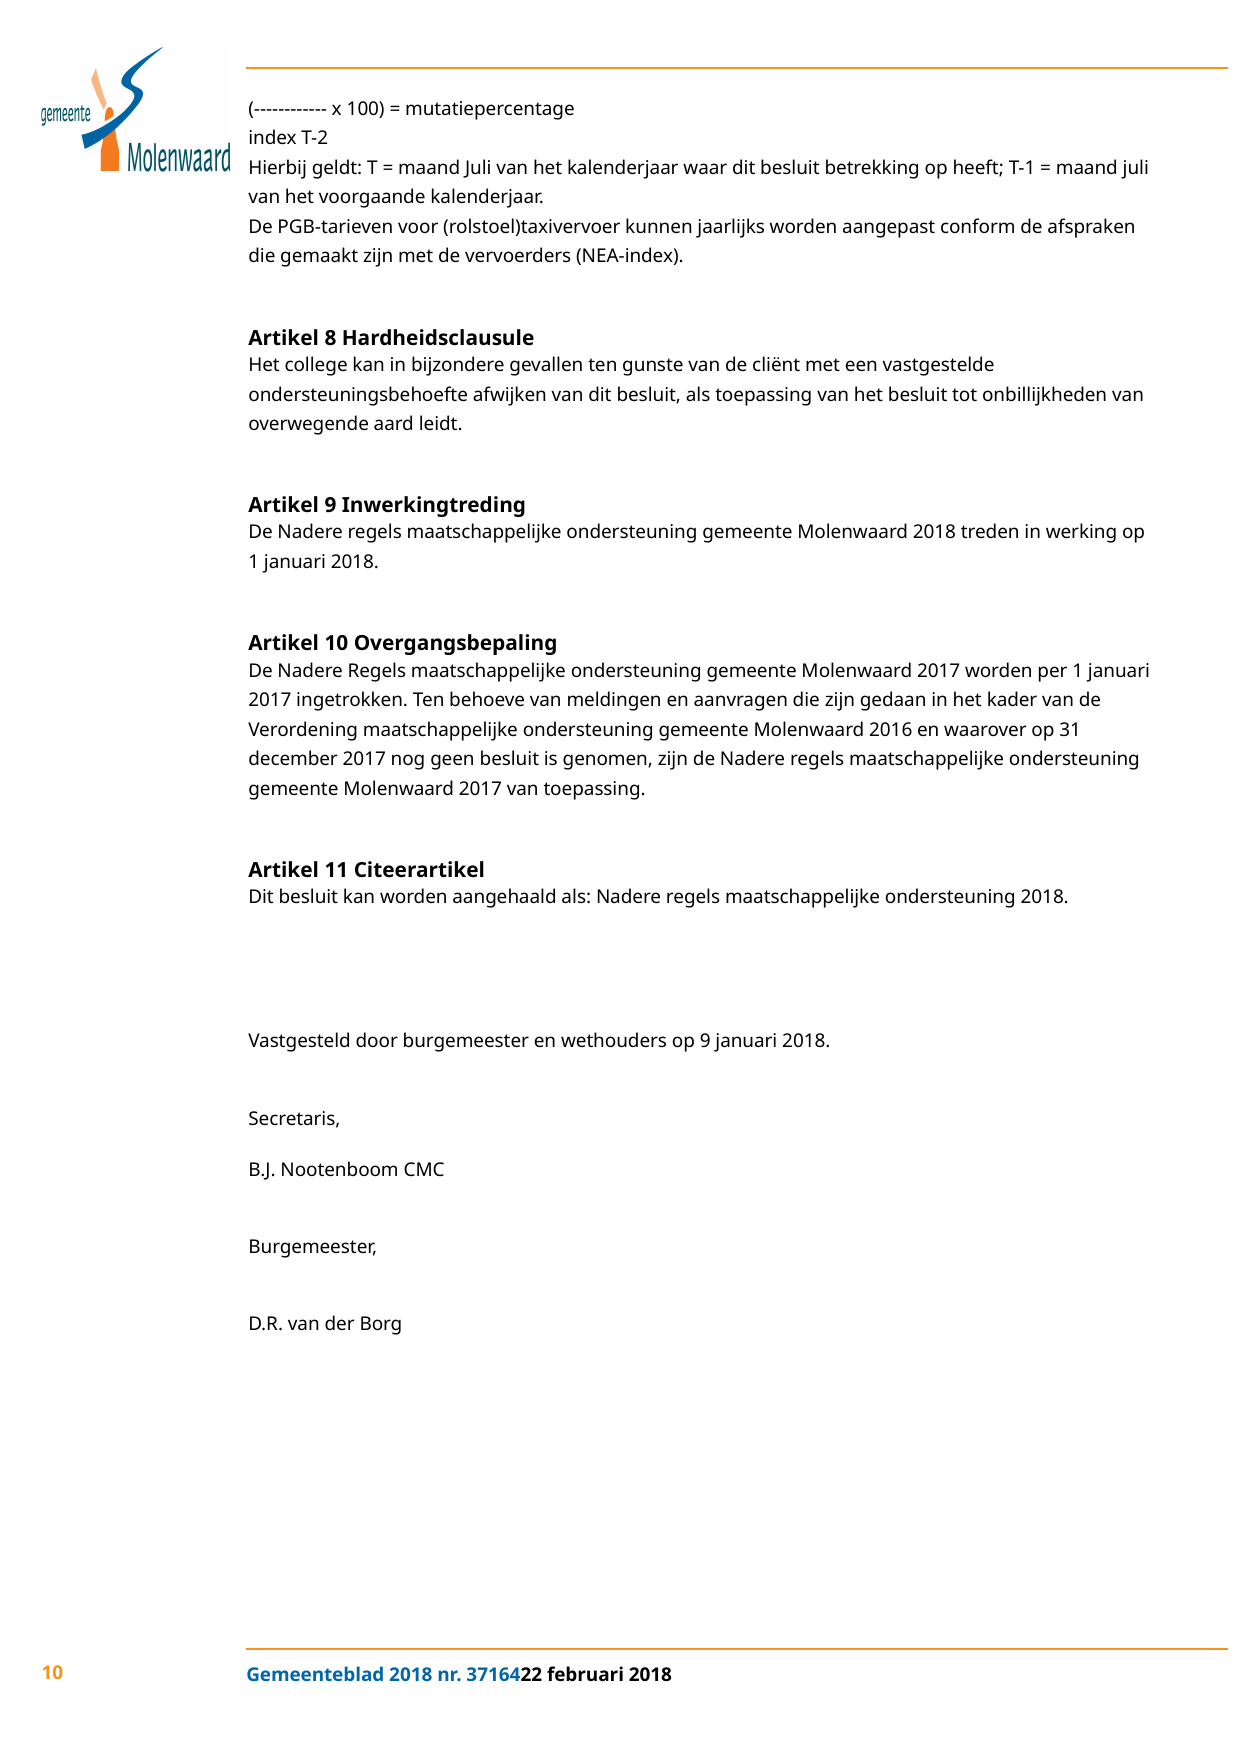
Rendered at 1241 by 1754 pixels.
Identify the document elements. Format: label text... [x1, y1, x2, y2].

text (------------ x 100) = mutatiepercentage [248, 95, 1152, 121]
text D.R. van der Borg [248, 1311, 1152, 1336]
text Artikel 8 Hardheidsclausule [248, 323, 1152, 351]
text Het college kan in bijzondere gevallen ten gunste van de cliënt met een vastgestelde ondersteuningsbehoefte afwijken van dit besluit, als toepassing van het besluit tot onbillijkheden van overwegende aard leidt. [248, 351, 1152, 436]
picture [41, 47, 231, 172]
text De PGB-tarieven voor (rolstoel)taxivervoer kunnen jaarlijks worden aangepast conform de afspraken die gemaakt zijn met de vervoerders (NEA-index). [248, 213, 1152, 268]
text De Nadere Regels maatschappelijke ondersteuning gemeente Molenwaard 2017 worden per 1 januari 2017 ingetrokken. Ten behoeve van meldingen en aanvragen die zijn gedaan in het kader van de Verordening maatschappelijke ondersteuning gemeente Molenwaard 2016 en waarover op 31 december 2017 nog geen besluit is genomen, zijn de Nadere regels maatschappelijke ondersteuning gemeente Molenwaard 2017 van toepassing. [248, 657, 1152, 801]
text Artikel 10 Overgangsbepaling [248, 628, 1152, 657]
text Secretaris, [248, 1105, 1152, 1131]
text index T-2 [248, 124, 1152, 150]
text De Nadere regels maatschappelijke ondersteuning gemeente Molenwaard 2018 treden in werking op 1 januari 2018. [248, 519, 1152, 574]
text Vastgesteld door burgemeester en wethouders op 9 januari 2018. [248, 1028, 1152, 1053]
text Hierbij geldt: T = maand Juli van het kalenderjaar waar dit besluit betrekking op heeft; T-1 = maand juli van het voorgaande kalenderjaar. [248, 154, 1152, 209]
text B.J. Nootenboom CMC [248, 1156, 1152, 1182]
text Dit besluit kan worden aangehaald als: Nadere regels maatschappelijke ondersteuning 2018. [248, 883, 1152, 909]
text Burgemeester, [248, 1233, 1152, 1259]
text Artikel 11 Citeerartikel [248, 855, 1152, 883]
text Artikel 9 Inwerkingtreding [248, 490, 1152, 519]
